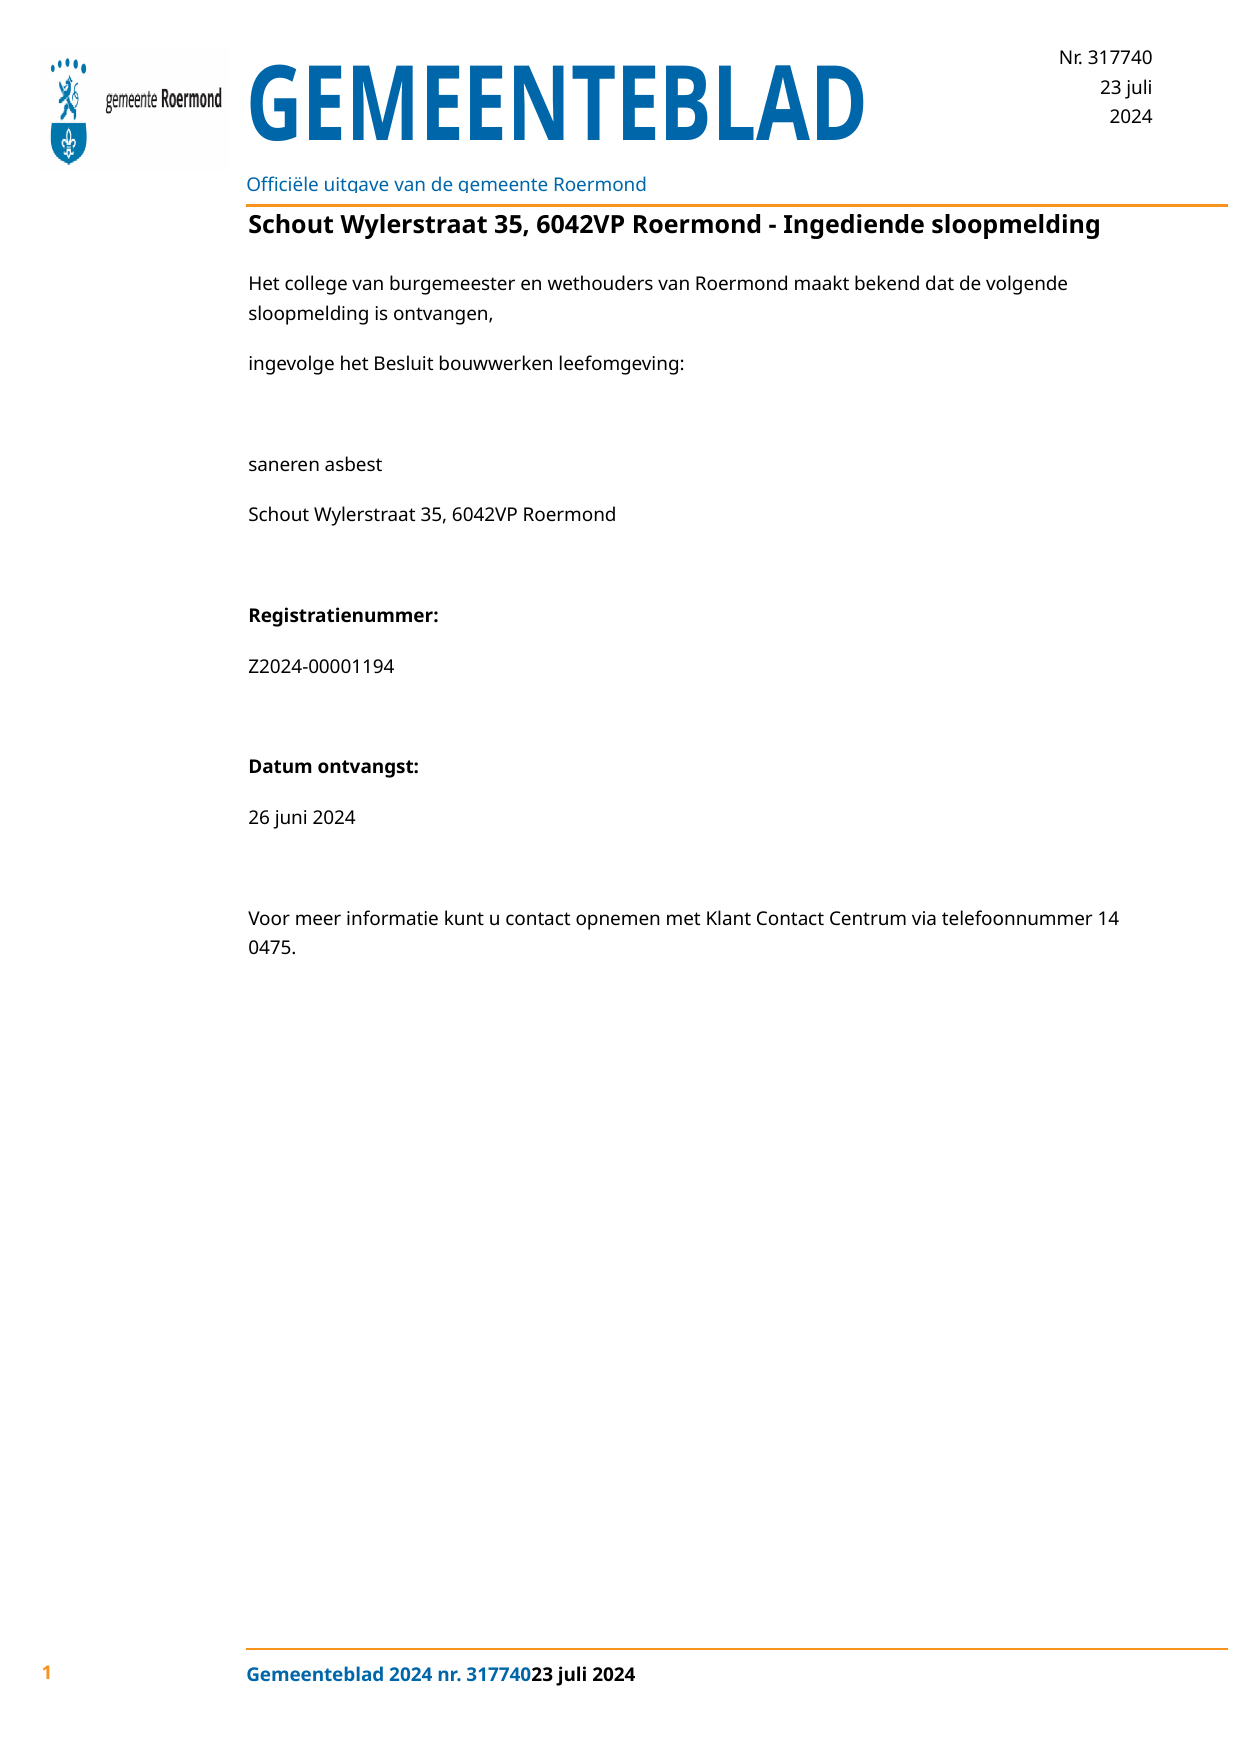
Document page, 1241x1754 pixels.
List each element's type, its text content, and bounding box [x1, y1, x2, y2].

text Registratienummer: [248, 602, 1152, 628]
text Datum ontvangst: [248, 754, 1152, 779]
picture [41, 47, 231, 172]
text Voor meer informatie kunt u contact opnemen met Klant Contact Centrum via telefoonnummer 14 0475. [248, 905, 1152, 960]
text ingevolge het Besluit bouwwerken leefomgeving: [248, 350, 1152, 376]
text Schout Wylerstraat 35, 6042VP Roermond [248, 502, 1152, 527]
text Z2024-00001194 [248, 653, 1152, 678]
text Het college van burgemeester en wethouders van Roermond maakt bekend dat de volgende sloopmelding is ontvangen, [248, 270, 1152, 326]
text Schout Wylerstraat 35, 6042VP Roermond - Ingediende sloopmelding [248, 207, 1152, 241]
text saneren asbest [248, 451, 1152, 477]
text 26 juni 2024 [248, 804, 1152, 830]
